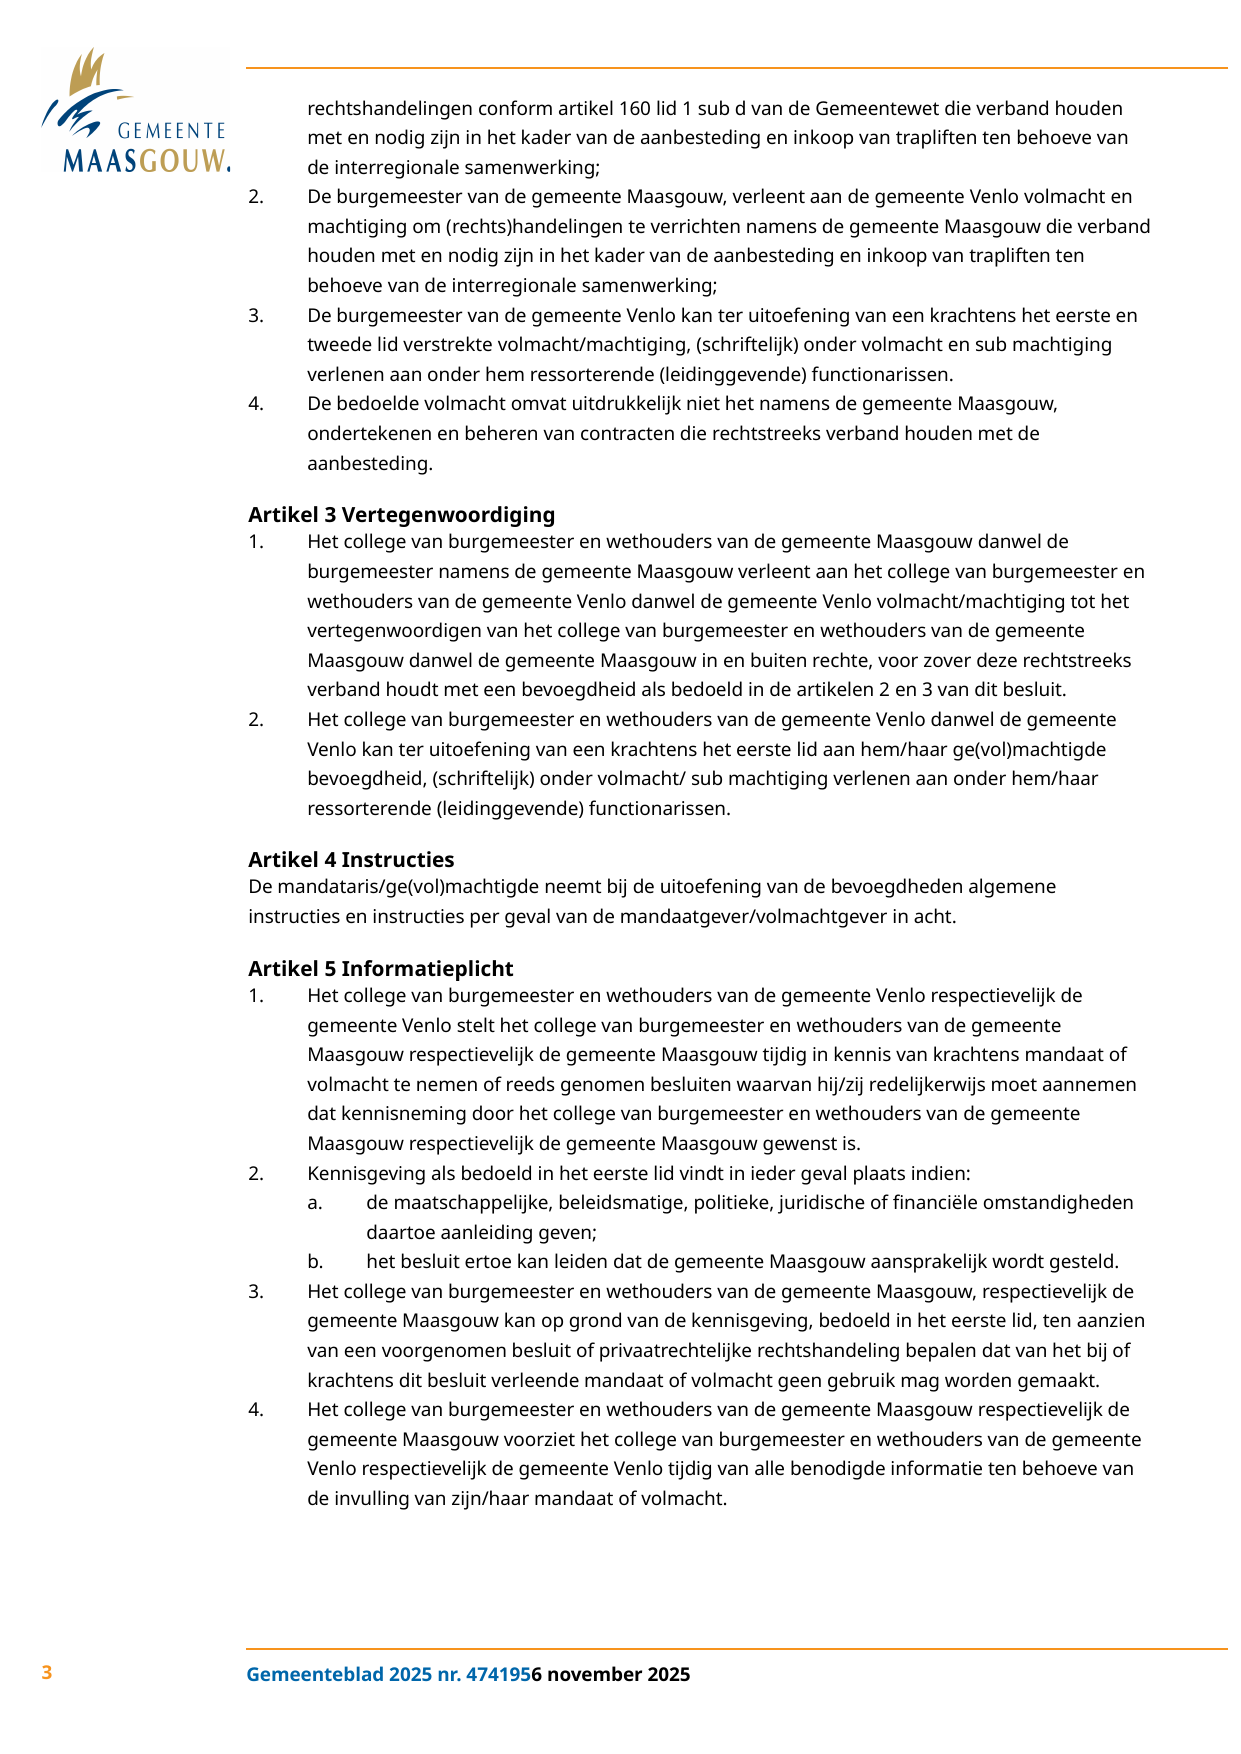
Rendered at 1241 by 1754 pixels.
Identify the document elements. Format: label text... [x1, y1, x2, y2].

list De burgemeester van de gemeente Venlo kan ter uitoefening van een krachtens het eerste en tweede lid verstrekte volmacht/machtiging, (schriftelijk) onder volmacht en sub machtiging verlenen aan onder hem ressorterende (leidinggevende) functionarissen. [248, 302, 1152, 387]
list Kennisgeving als bedoeld in het eerste lid vindt in ieder geval plaats indien: [248, 1160, 1152, 1185]
list Het college van burgemeester en wethouders van de gemeente Maasgouw danwel de burgemeester namens de gemeente Maasgouw verleent aan het college van burgemeester en wethouders van de gemeente Venlo danwel de gemeente Venlo volmacht/machtiging tot het vertegenwoordigen van het college van burgemeester en wethouders van de gemeente Maasgouw danwel de gemeente Maasgouw in en buiten rechte, voor zover deze rechtstreeks verband houdt met een bevoegdheid als bedoeld in de artikelen 2 en 3 van dit besluit. [248, 529, 1152, 702]
list De bedoelde volmacht omvat uitdrukkelijk niet het namens de gemeente Maasgouw, ondertekenen en beheren van contracten die rechtstreeks verband houden met de aanbesteding. [248, 391, 1152, 476]
list Het college van burgemeester en wethouders van de gemeente Venlo respectievelijk de gemeente Venlo stelt het college van burgemeester en wethouders van de gemeente Maasgouw respectievelijk de gemeente Maasgouw tijdig in kennis van krachtens mandaat of volmacht te nemen of reeds genomen besluiten waarvan hij/zij redelijkerwijs moet aannemen dat kennisneming door het college van burgemeester en wethouders van de gemeente Maasgouw respectievelijk de gemeente Maasgouw gewenst is. [248, 982, 1152, 1156]
list de maatschappelijke, beleidsmatige, politieke, juridische of financiële omstandigheden daartoe aanleiding geven; [307, 1189, 1152, 1244]
text Artikel 4 Instructies [248, 845, 1152, 874]
list De burgemeester van de gemeente Maasgouw, verleent aan de gemeente Venlo volmacht en machtiging om (rechts)handelingen te verrichten namens de gemeente Maasgouw die verband houden met en nodig zijn in het kader van de aanbesteding en inkoop van trapliften ten behoeve van de interregionale samenwerking; [248, 183, 1152, 298]
list Het college van burgemeester en wethouders van de gemeente Venlo danwel de gemeente Venlo kan ter uitoefening van een krachtens het eerste lid aan hem/haar ge(vol)machtigde bevoegdheid, (schriftelijk) onder volmacht/ sub machtiging verlenen aan onder hem/haar ressorterende (leidinggevende) functionarissen. [248, 706, 1152, 821]
picture [41, 47, 231, 172]
list rechtshandelingen conform artikel 160 lid 1 sub d van de Gemeentewet die verband houden met en nodig zijn in het kader van de aanbesteding en inkoop van trapliften ten behoeve van de interregionale samenwerking; [248, 95, 1152, 180]
text De mandataris/ge(vol)machtigde neemt bij de uitoefening van de bevoegdheden algemene instructies en instructies per geval van de mandaatgever/volmachtgever in acht. [248, 874, 1152, 929]
list Het college van burgemeester en wethouders van de gemeente Maasgouw respectievelijk de gemeente Maasgouw voorziet het college van burgemeester en wethouders van de gemeente Venlo respectievelijk de gemeente Venlo tijdig van alle benodigde informatie ten behoeve van de invulling van zijn/haar mandaat of volmacht. [248, 1396, 1152, 1511]
text Artikel 3 Vertegenwoordiging [248, 500, 1152, 529]
list Het college van burgemeester en wethouders van de gemeente Maasgouw, respectievelijk de gemeente Maasgouw kan op grond van de kennisgeving, bedoeld in het eerste lid, ten aanzien van een voorgenomen besluit of privaatrechtelijke rechtshandeling bepalen dat van het bij of krachtens dit besluit verleende mandaat of volmacht geen gebruik mag worden gemaakt. [248, 1278, 1152, 1392]
text Artikel 5 Informatieplicht [248, 954, 1152, 982]
list het besluit ertoe kan leiden dat de gemeente Maasgouw aansprakelijk wordt gesteld. [307, 1248, 1152, 1274]
